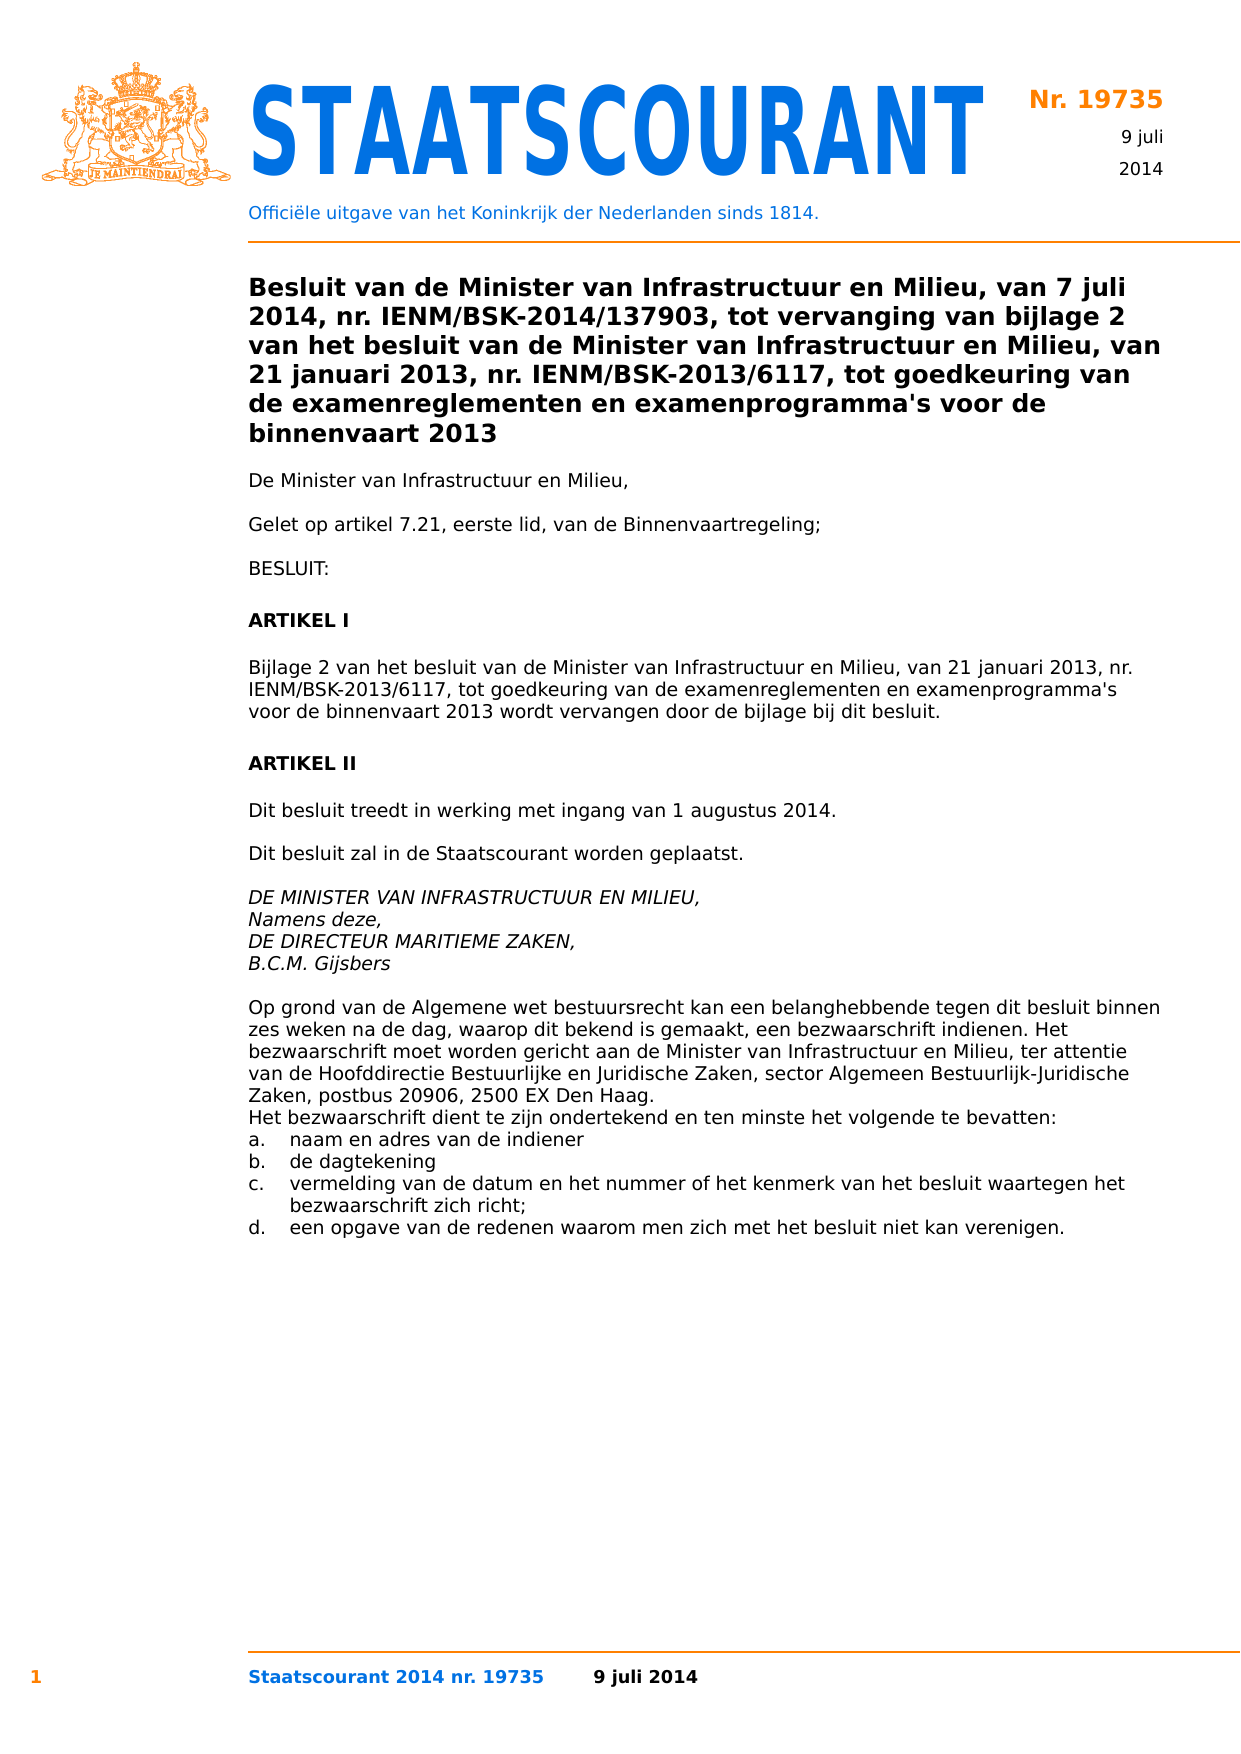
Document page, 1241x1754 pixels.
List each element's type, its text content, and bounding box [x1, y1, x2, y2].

text Gelet op artikel 7.21, eerste lid, van de Binnenvaartregeling; [248, 514, 1163, 536]
table_cell Officiële uitgave van het Koninkrijk der Nederlanden sinds 1814. [248, 203, 1240, 241]
table_cell 2014 [998, 153, 1240, 203]
text De Minister van Infrastructuur en Milieu, [248, 470, 1163, 492]
table_header Nr. 19735 [998, 62, 1240, 121]
text b. de dagtekening [248, 1151, 1163, 1173]
text DE MINISTER VAN INFRASTRUCTUUR EN MILIEU, Namens deze, DE DIRECTEUR MARITIEME ZAKEN, B.C.M. Gijsbers [248, 887, 1163, 975]
table_header STAATSCOURANT [248, 62, 998, 203]
text d. een opgave van de redenen waarom men zich met het besluit niet kan verenigen. [248, 1217, 1163, 1239]
text Bijlage 2 van het besluit van de Minister van Infrastructuur en Milieu, van 21 januari 2013, nr. IENM/BSK-2013/6117, tot goedkeuring van de examenreglementen en examenprogramma's voor de binnenvaart 2013 wordt vervangen door de bijlage bij dit besluit. [248, 657, 1163, 722]
text Dit besluit zal in de Staatscourant worden geplaatst. [248, 843, 1163, 865]
picture [41, 62, 231, 186]
subtitle ARTIKEL I [248, 609, 1163, 632]
subtitle ARTIKEL II [248, 752, 1163, 774]
table_header [25, 62, 248, 241]
text Het bezwaarschrift dient te zijn ondertekend en ten minste het volgende te bevatten: [248, 1107, 1163, 1129]
table_cell 9 juli [998, 121, 1240, 153]
text Op grond van de Algemene wet bestuursrecht kan een belanghebbende tegen dit besluit binnen zes weken na de dag, waarop dit bekend is gemaakt, een bezwaarschrift indienen. Het bezwaarschrift moet worden gericht aan de Minister van Infrastructuur en Milieu, ter attentie van de Hoofddirectie Bestuurlijke en Juridische Zaken, sector Algemeen Bestuurlijk-Juridische Zaken, postbus 20906, 2500 EX Den Haag. [248, 997, 1163, 1107]
text c. vermelding van de datum en het nummer of het kenmerk van het besluit waartegen het bezwaarschrift zich richt; [248, 1173, 1163, 1217]
text Dit besluit treedt in werking met ingang van 1 augustus 2014. [248, 799, 1163, 821]
text a. naam en adres van de indiener [248, 1129, 1163, 1151]
subtitle Besluit van de Minister van Infrastructuur en Milieu, van 7 juli 2014, nr. IENM/BSK-2014/137903, tot vervanging van bijlage 2 van het besluit van de Minister van Infrastructuur en Milieu, van 21 januari 2013, nr. IENM/BSK-2013/6117, tot goedkeuring van de examenreglementen en examenprogramma's voor de binnenvaart 2013 [248, 273, 1163, 448]
text BESLUIT: [248, 558, 1163, 579]
